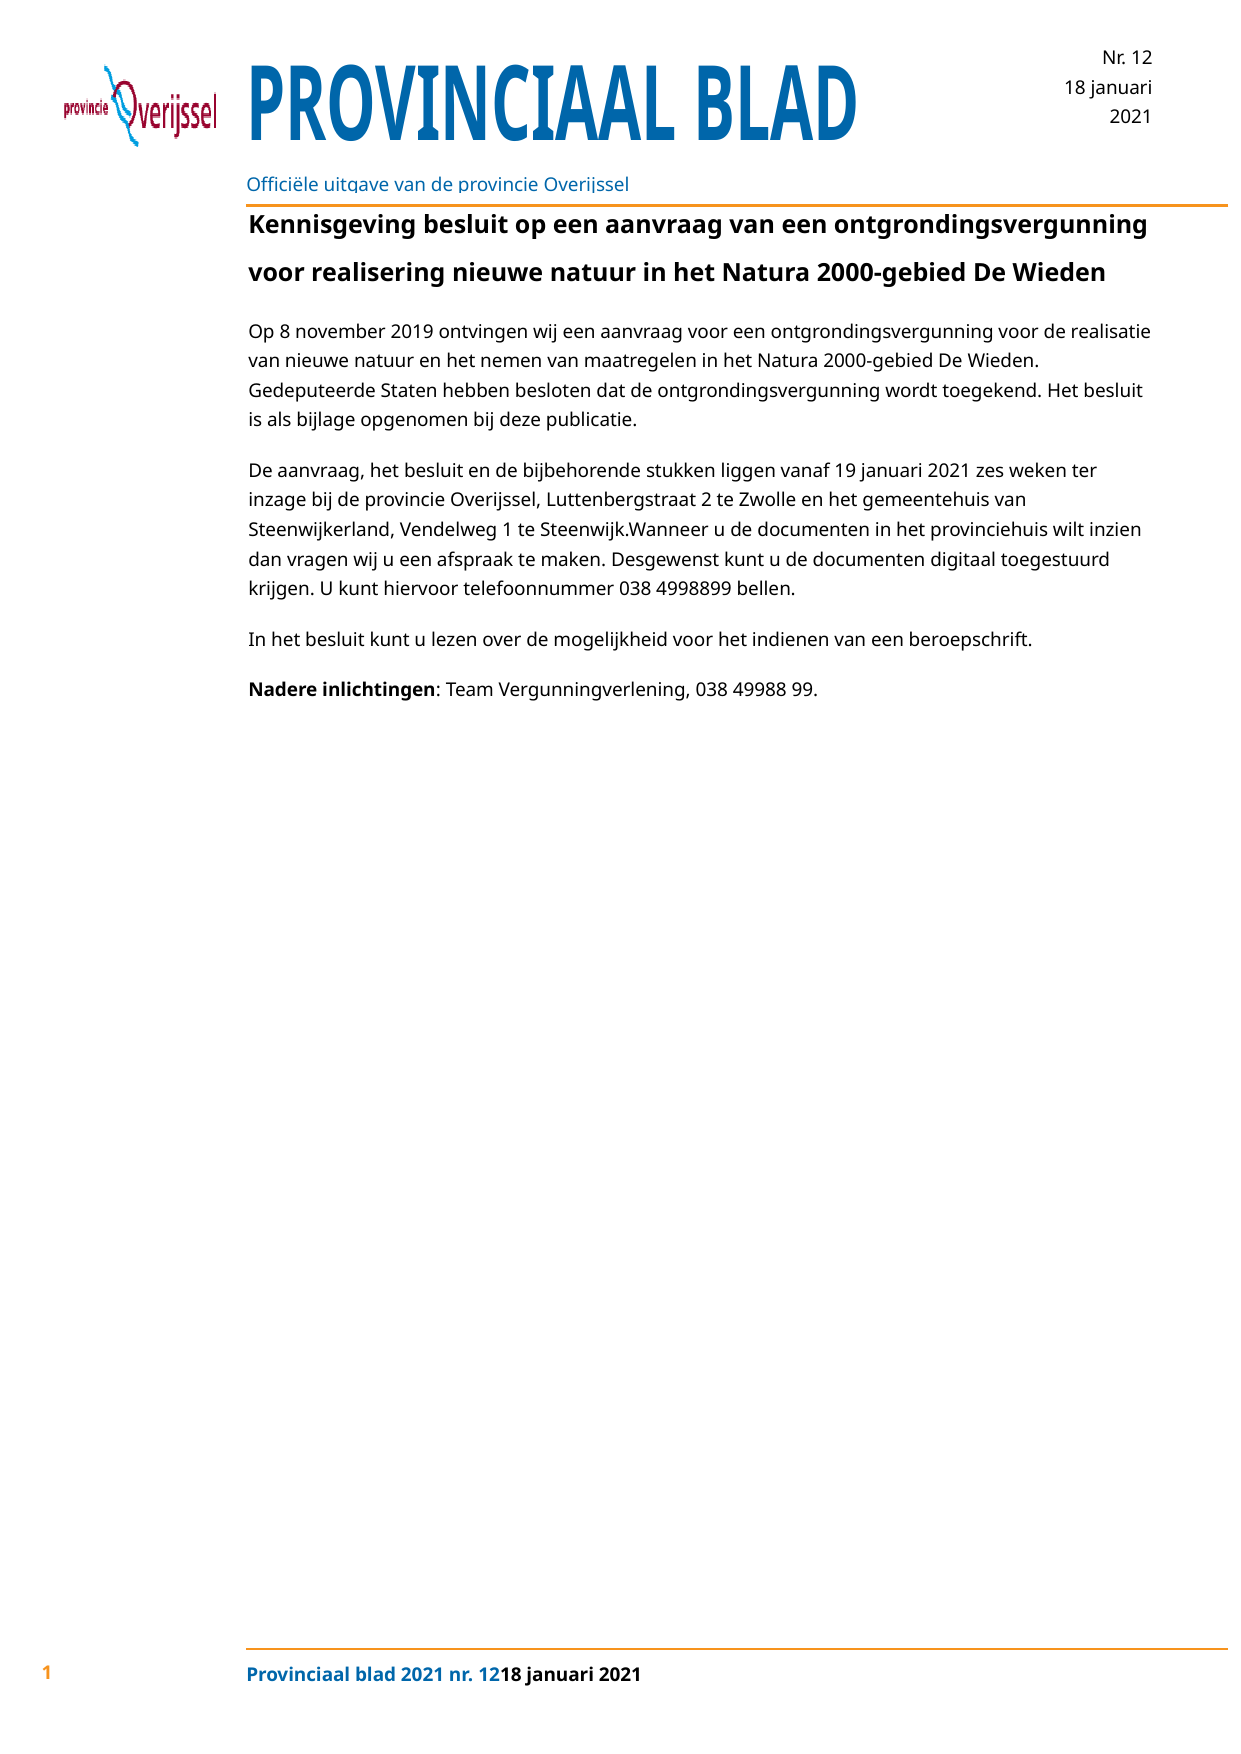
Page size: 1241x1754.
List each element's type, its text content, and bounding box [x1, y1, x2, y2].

text Op 8 november 2019 ontvingen wij een aanvraag voor een ontgrondingsvergunning voor de realisatie van nieuwe natuur en het nemen van maatregelen in het Natura 2000-gebied De Wieden. Gedeputeerde Staten hebben besloten dat de ontgrondingsvergunning wordt toegekend. Het besluit is als bijlage opgenomen bij deze publicatie. [248, 318, 1152, 432]
text In het besluit kunt u lezen over de mogelijkheid voor het indienen van een beroepschrift. [248, 626, 1152, 652]
picture [41, 47, 231, 172]
text Nadere inlichtingen: Team Vergunningverlening, 038 49988 99. [248, 676, 1152, 702]
text Kennisgeving besluit op een aanvraag van een ontgrondingsvergunning voor realisering nieuwe natuur in het Natura 2000-gebied De Wieden [248, 207, 1152, 288]
text De aanvraag, het besluit en de bijbehorende stukken liggen vanaf 19 januari 2021 zes weken ter inzage bij de provincie Overijssel, Luttenbergstraat 2 te Zwolle en het gemeentehuis van Steenwijkerland, Vendelweg 1 te Steenwijk.Wanneer u de documenten in het provinciehuis wilt inzien dan vragen wij u een afspraak te maken. Desgewenst kunt u de documenten digitaal toegestuurd krijgen. U kunt hiervoor telefoonnummer 038 4998899 bellen. [248, 457, 1152, 601]
